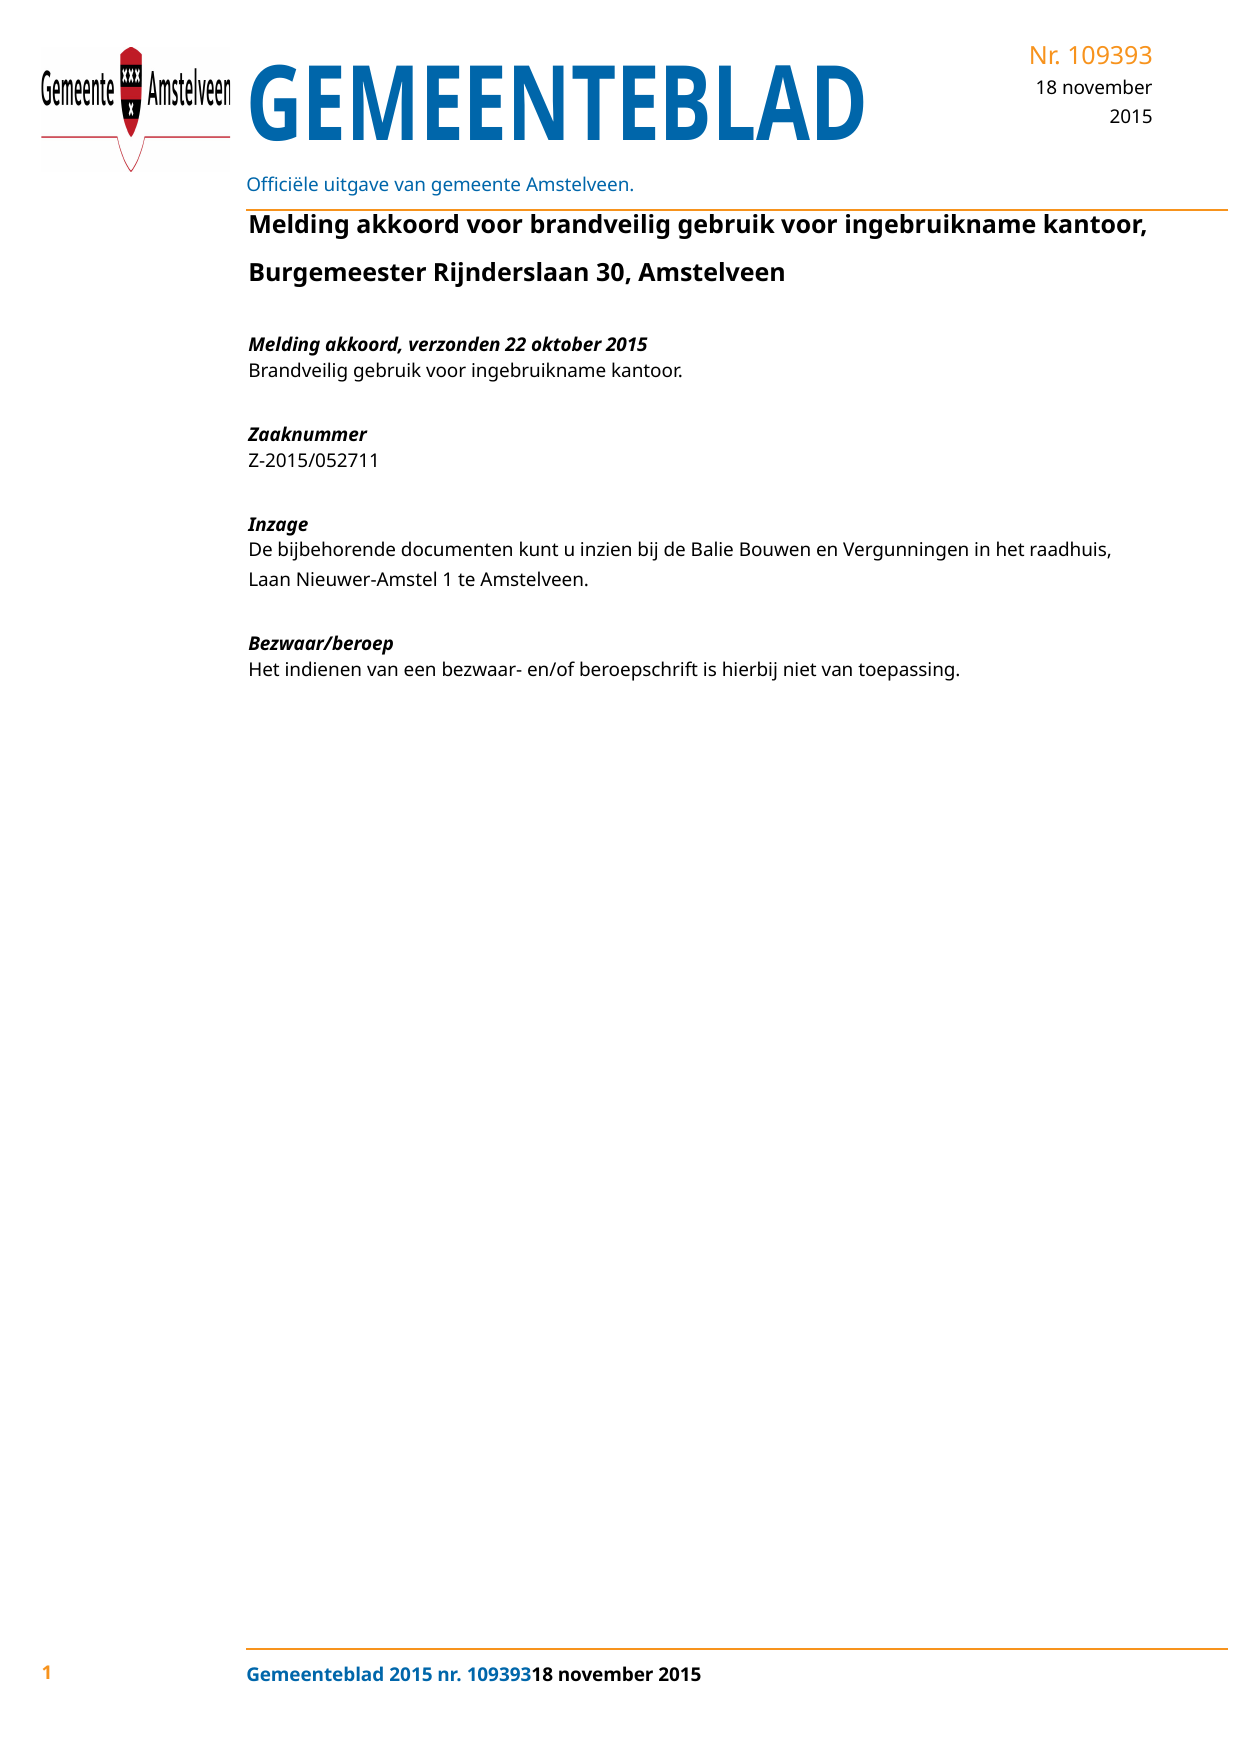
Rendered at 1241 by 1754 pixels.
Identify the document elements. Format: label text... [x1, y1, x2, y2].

text Melding akkoord, verzonden 22 oktober 2015 [248, 331, 1152, 357]
text Brandveilig gebruik voor ingebruikname kantoor. [248, 357, 1152, 383]
text Melding akkoord voor brandveilig gebruik voor ingebruikname kantoor, Burgemeester Rijnderslaan 30, Amstelveen [248, 211, 1152, 288]
text Het indienen van een bezwaar- en/of beroepschrift is hierbij niet van toepassing. [248, 656, 1152, 682]
text Z-2015/052711 [248, 447, 1152, 473]
picture [41, 47, 231, 172]
text De bijbehorende documenten kunt u inzien bij de Balie Bouwen en Vergunningen in het raadhuis, Laan Nieuwer-Amstel 1 te Amstelveen. [248, 537, 1152, 592]
text Zaaknummer [248, 421, 1152, 447]
text Inzage [248, 511, 1152, 537]
text Bezwaar/beroep [248, 630, 1152, 656]
